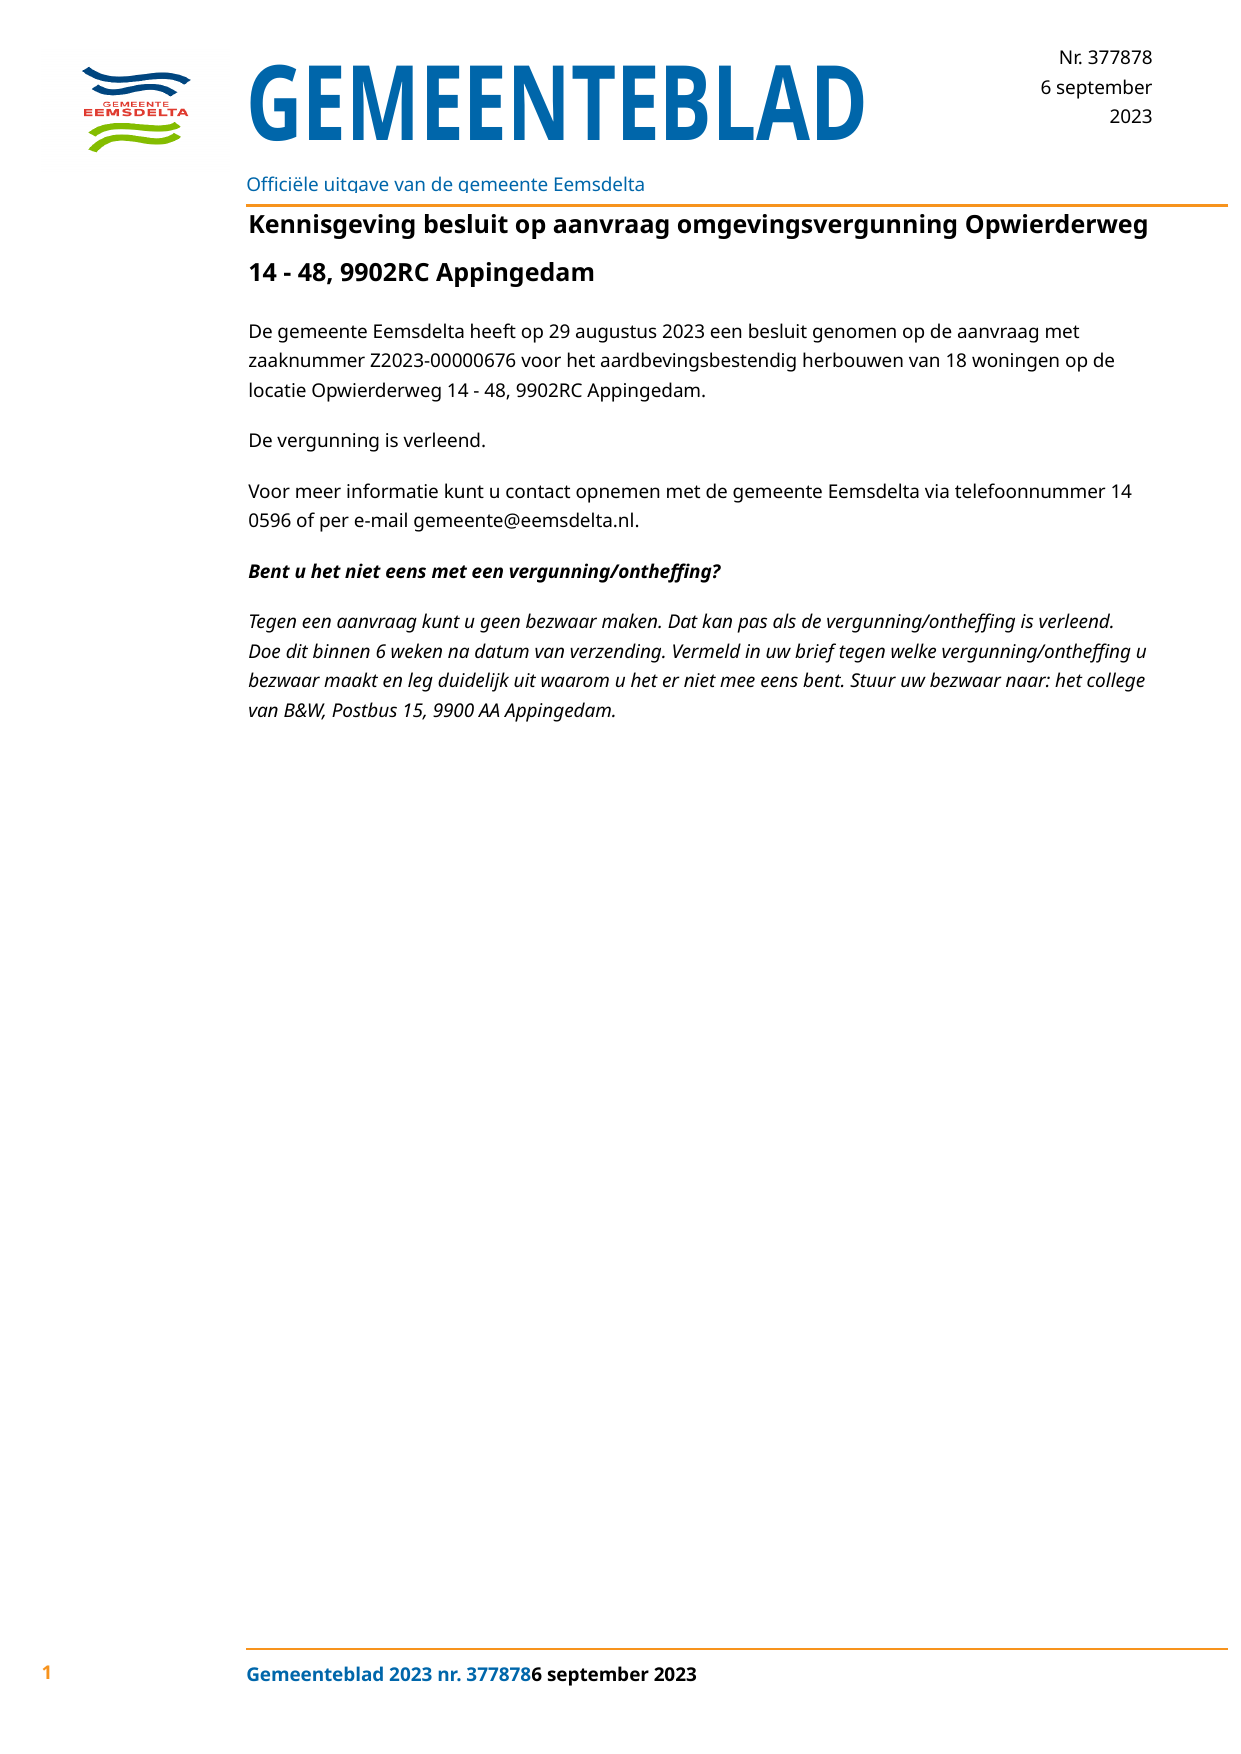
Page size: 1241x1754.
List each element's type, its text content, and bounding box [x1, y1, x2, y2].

text De gemeente Eemsdelta heeft op 29 augustus 2023 een besluit genomen op de aanvraag met zaaknummer Z2023-00000676 voor het aardbevingsbestendig herbouwen van 18 woningen op de locatie Opwierderweg 14 - 48, 9902RC Appingedam. [248, 318, 1152, 403]
text Kennisgeving besluit op aanvraag omgevingsvergunning Opwierderweg 14 - 48, 9902RC Appingedam [248, 207, 1152, 288]
text De vergunning is verleend. [248, 427, 1152, 453]
text Voor meer informatie kunt u contact opnemen met de gemeente Eemsdelta via telefoonnummer 14 0596 of per e-mail gemeente@eemsdelta.nl. [248, 478, 1152, 533]
text Tegen een aanvraag kunt u geen bezwaar maken. Dat kan pas als de vergunning/ontheffing is verleend. Doe dit binnen 6 weken na datum van verzending. Vermeld in uw brief tegen welke vergunning/ontheffing u bezwaar maakt en leg duidelijk uit waarom u het er niet mee eens bent. Stuur uw bezwaar naar: het college van B&W, Postbus 15, 9900 AA Appingedam. [248, 608, 1152, 723]
picture [41, 47, 231, 172]
text Bent u het niet eens met een vergunning/ontheffing? [248, 558, 1152, 584]
